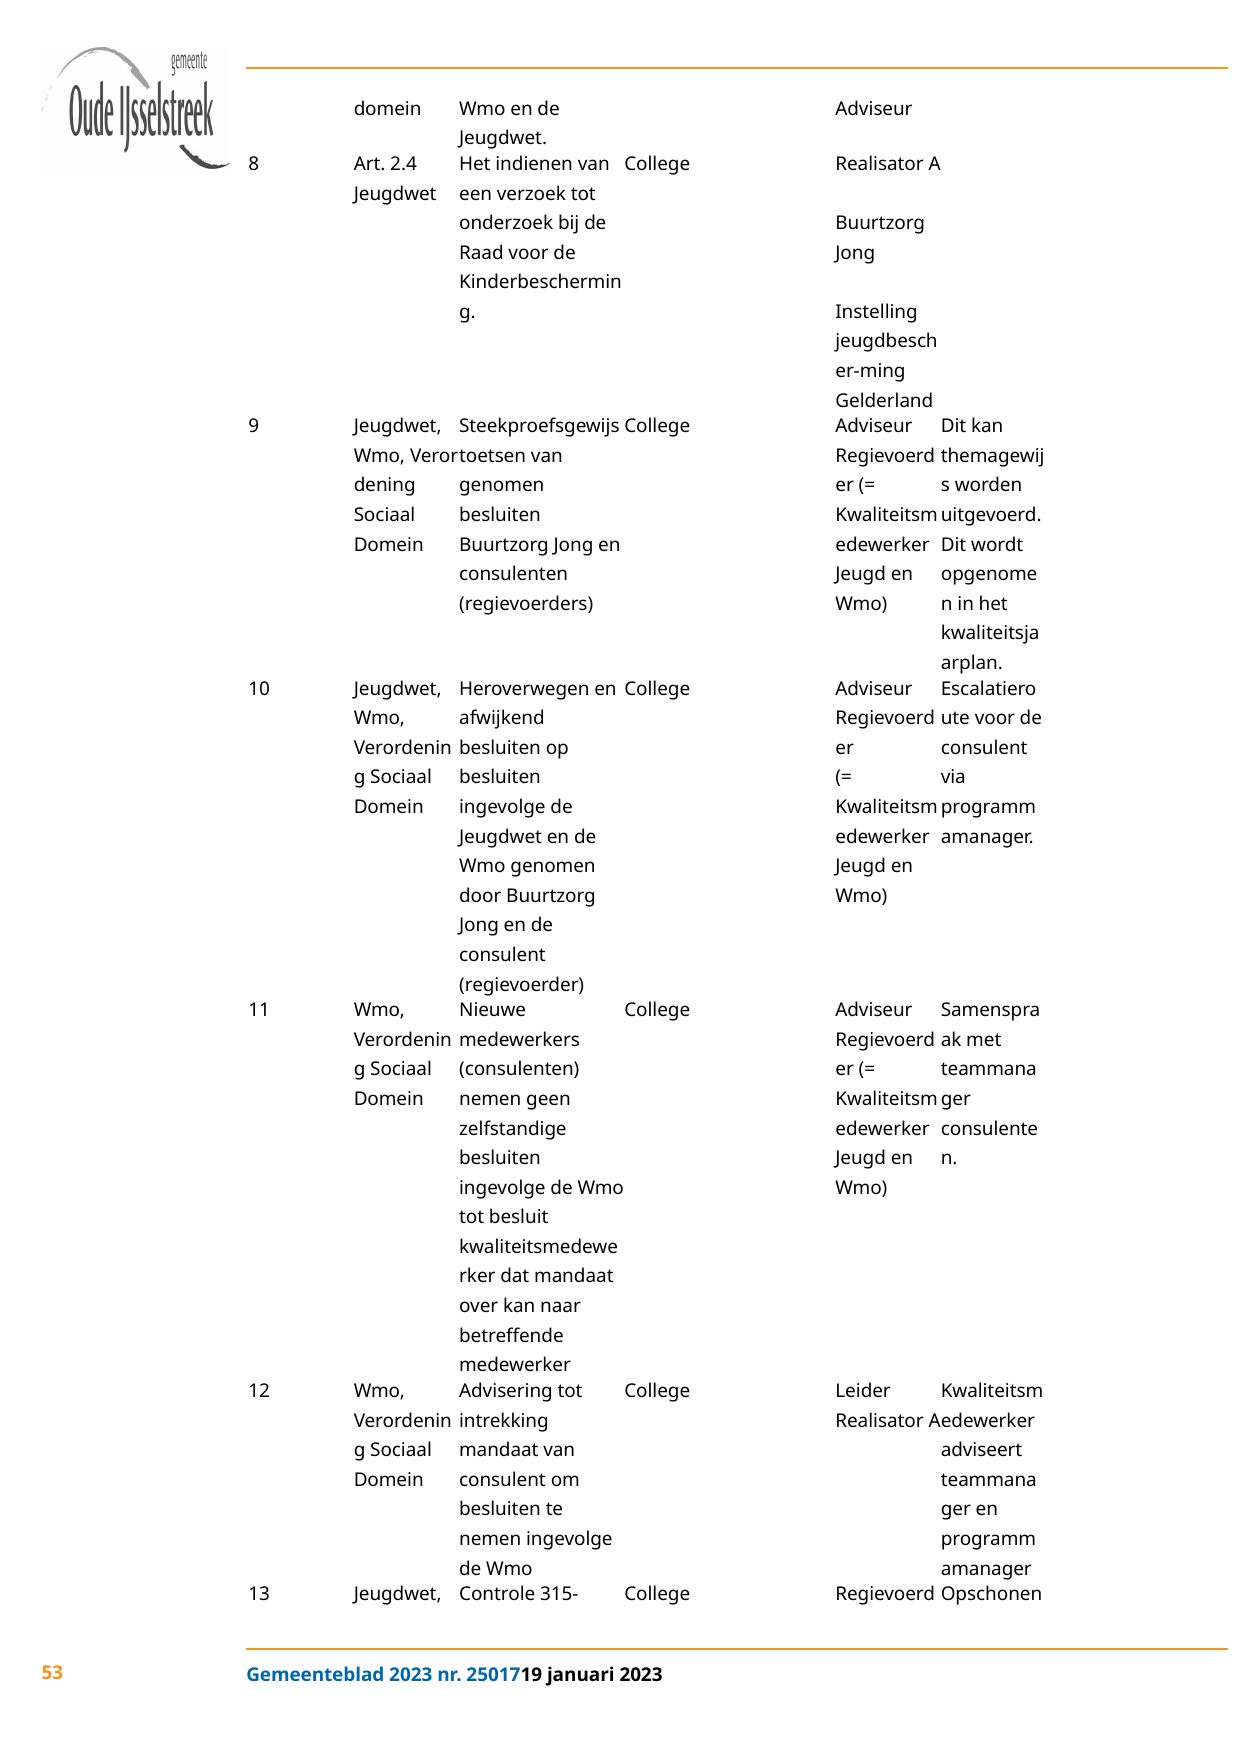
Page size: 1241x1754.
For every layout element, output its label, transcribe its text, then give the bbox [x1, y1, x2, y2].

table_cell 9 [248, 413, 353, 675]
table_cell Adviseur Regievoerder (= Kwaliteitsmedewerker Jeugd en Wmo) [835, 996, 941, 1377]
table_cell Art. 2.4 Jeugdwet [354, 150, 459, 412]
table_cell Jeugdwet, [354, 1580, 459, 1606]
table_cell College [624, 1377, 835, 1580]
table_cell [941, 150, 1046, 412]
table_cell Kwaliteitsmedewerker adviseert teammanager en programmamanager [941, 1377, 1046, 1580]
table_cell Samenspraak met teammanager consulenten. [941, 996, 1046, 1377]
table_cell [248, 95, 353, 150]
table_cell [941, 95, 1046, 150]
table_cell Regievoerd [835, 1580, 941, 1606]
table_cell Heroverwegen en afwijkend besluiten op besluiten ingevolge de Jeugdwet en de Wmo genomen door Buurtzorg Jong en de consulent (regievoerder) [459, 675, 624, 996]
table_cell Jeugdwet, Wmo, Verordening Sociaal Domein [354, 413, 459, 675]
table_cell College [624, 150, 835, 412]
table_cell Steekproefsgewijs toetsen van genomen besluiten Buurtzorg Jong en consulenten (regievoerders) [459, 413, 624, 675]
table_cell [624, 95, 835, 150]
table_cell Nieuwe medewerkers (consulenten) nemen geen zelfstandige besluiten ingevolge de Wmo tot besluit kwaliteitsmedewerker dat mandaat over kan naar betreffende medewerker [459, 996, 624, 1377]
table_cell Escalatieroute voor de consulent via programmamanager. [941, 675, 1046, 996]
table_cell 10 [248, 675, 353, 996]
table_cell 11 [248, 996, 353, 1377]
table_cell Adviseur [835, 95, 941, 150]
table_cell Advisering tot intrekking mandaat van consulent om besluiten te nemen ingevolge de Wmo [459, 1377, 624, 1580]
picture [41, 47, 231, 172]
table_cell Opschonen [941, 1580, 1046, 1606]
table_cell domein [354, 95, 459, 150]
table_cell College [624, 675, 835, 996]
table_cell 13 [248, 1580, 353, 1606]
table_cell 12 [248, 1377, 353, 1580]
table_cell Wmo en de Jeugdwet. [459, 95, 624, 150]
table_cell Adviseur Regievoerder (= Kwaliteitsmedewerker Jeugd en Wmo) [835, 413, 941, 675]
table_cell Het indienen van een verzoek tot onderzoek bij de Raad voor de Kinderbescherming. [459, 150, 624, 412]
table_cell Leider Realisator A [835, 1377, 941, 1580]
table_cell Wmo, Verordening Sociaal Domein [354, 996, 459, 1377]
table_cell Realisator A Buurtzorg Jong Instelling jeugdbescher-ming Gelderland [835, 150, 941, 412]
table_cell Dit kan themagewijs worden uitgevoerd. Dit wordt opgenomen in het kwaliteitsjaarplan. [941, 413, 1046, 675]
table_cell Controle 315- [459, 1580, 624, 1606]
table_cell College [624, 1580, 835, 1606]
table_cell College [624, 996, 835, 1377]
table_cell College [624, 413, 835, 675]
table_cell Jeugdwet, Wmo, Verordening Sociaal Domein [354, 675, 459, 996]
table_cell Adviseur Regievoerder (= Kwaliteitsmedewerker Jeugd en Wmo) [835, 675, 941, 996]
table_cell 8 [248, 150, 353, 412]
table_cell Wmo, Verordening Sociaal Domein [354, 1377, 459, 1580]
